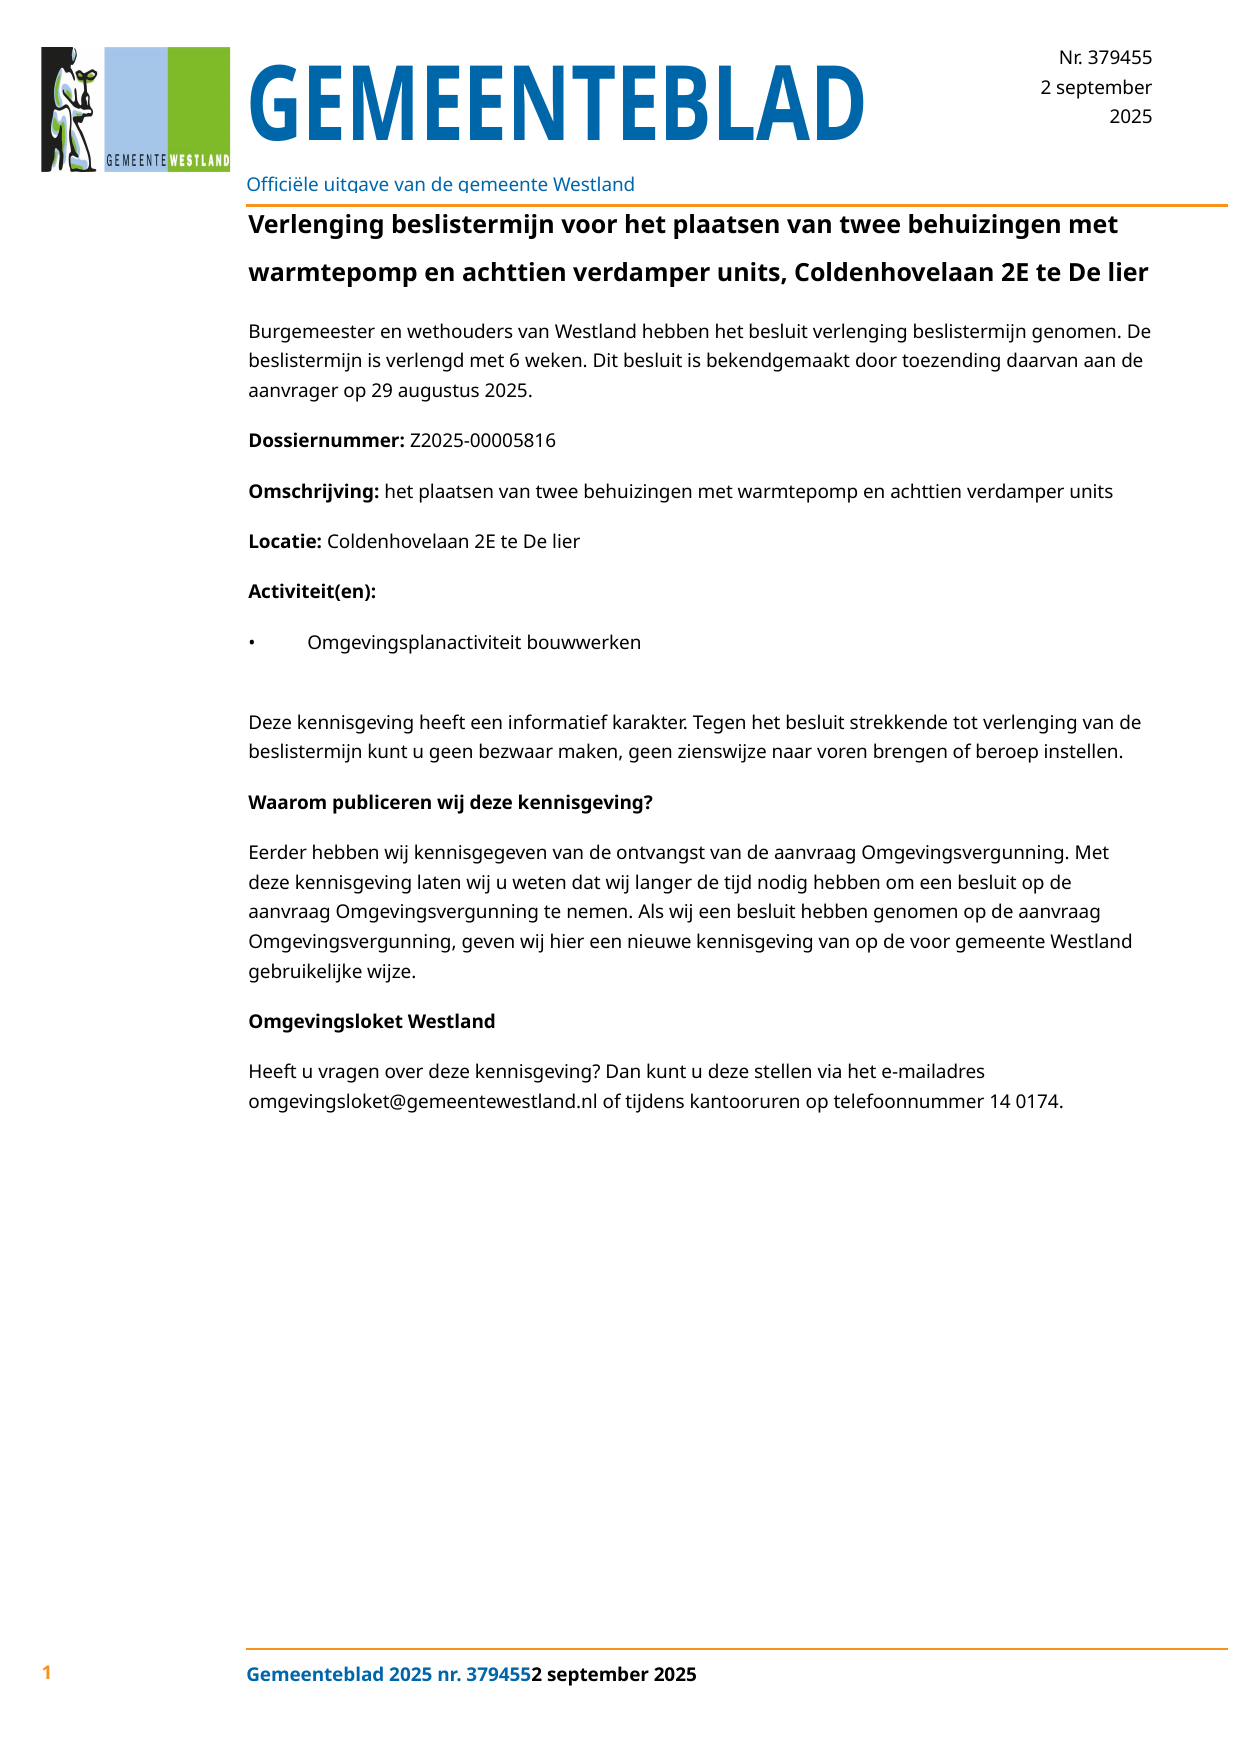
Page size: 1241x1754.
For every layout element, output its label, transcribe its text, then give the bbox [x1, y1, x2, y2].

text Dossiernummer: Z2025-00005816 [248, 427, 1152, 453]
text Burgemeester en wethouders van Westland hebben het besluit verlenging beslistermijn genomen. De beslistermijn is verlengd met 6 weken. Dit besluit is bekendgemaakt door toezending daarvan aan de aanvrager op 29 augustus 2025. [248, 318, 1152, 403]
text Omgevingsloket Westland [248, 1008, 1152, 1034]
text Waarom publiceren wij deze kennisgeving? [248, 789, 1152, 815]
text Verlenging beslistermijn voor het plaatsen van twee behuizingen met warmtepomp en achttien verdamper units, Coldenhovelaan 2E te De lier [248, 207, 1152, 288]
text Activiteit(en): [248, 579, 1152, 604]
text Eerder hebben wij kennisgegeven van de ontvangst van de aanvraag Omgevingsvergunning. Met deze kennisgeving laten wij u weten dat wij langer de tijd nodig hebben om een besluit op de aanvraag Omgevingsvergunning te nemen. Als wij een besluit hebben genomen op de aanvraag Omgevingsvergunning, geven wij hier een nieuwe kennisgeving van op de voor gemeente Westland gebruikelijke wijze. [248, 839, 1152, 984]
text Deze kennisgeving heeft een informatief karakter. Tegen het besluit strekkende tot verlenging van de beslistermijn kunt u geen bezwaar maken, geen zienswijze naar voren brengen of beroep instellen. [248, 709, 1152, 764]
list Omgevingsplanactiviteit bouwwerken [248, 629, 1152, 655]
text Heeft u vragen over deze kennisgeving? Dan kunt u deze stellen via het e-mailadres omgevingsloket@gemeentewestland.nl of tijdens kantooruren op telefoonnummer 14 0174. [248, 1059, 1152, 1114]
text Omschrijving: het plaatsen van twee behuizingen met warmtepomp en achttien verdamper units [248, 478, 1152, 504]
picture [41, 47, 231, 172]
text Locatie: Coldenhovelaan 2E te De lier [248, 528, 1152, 554]
